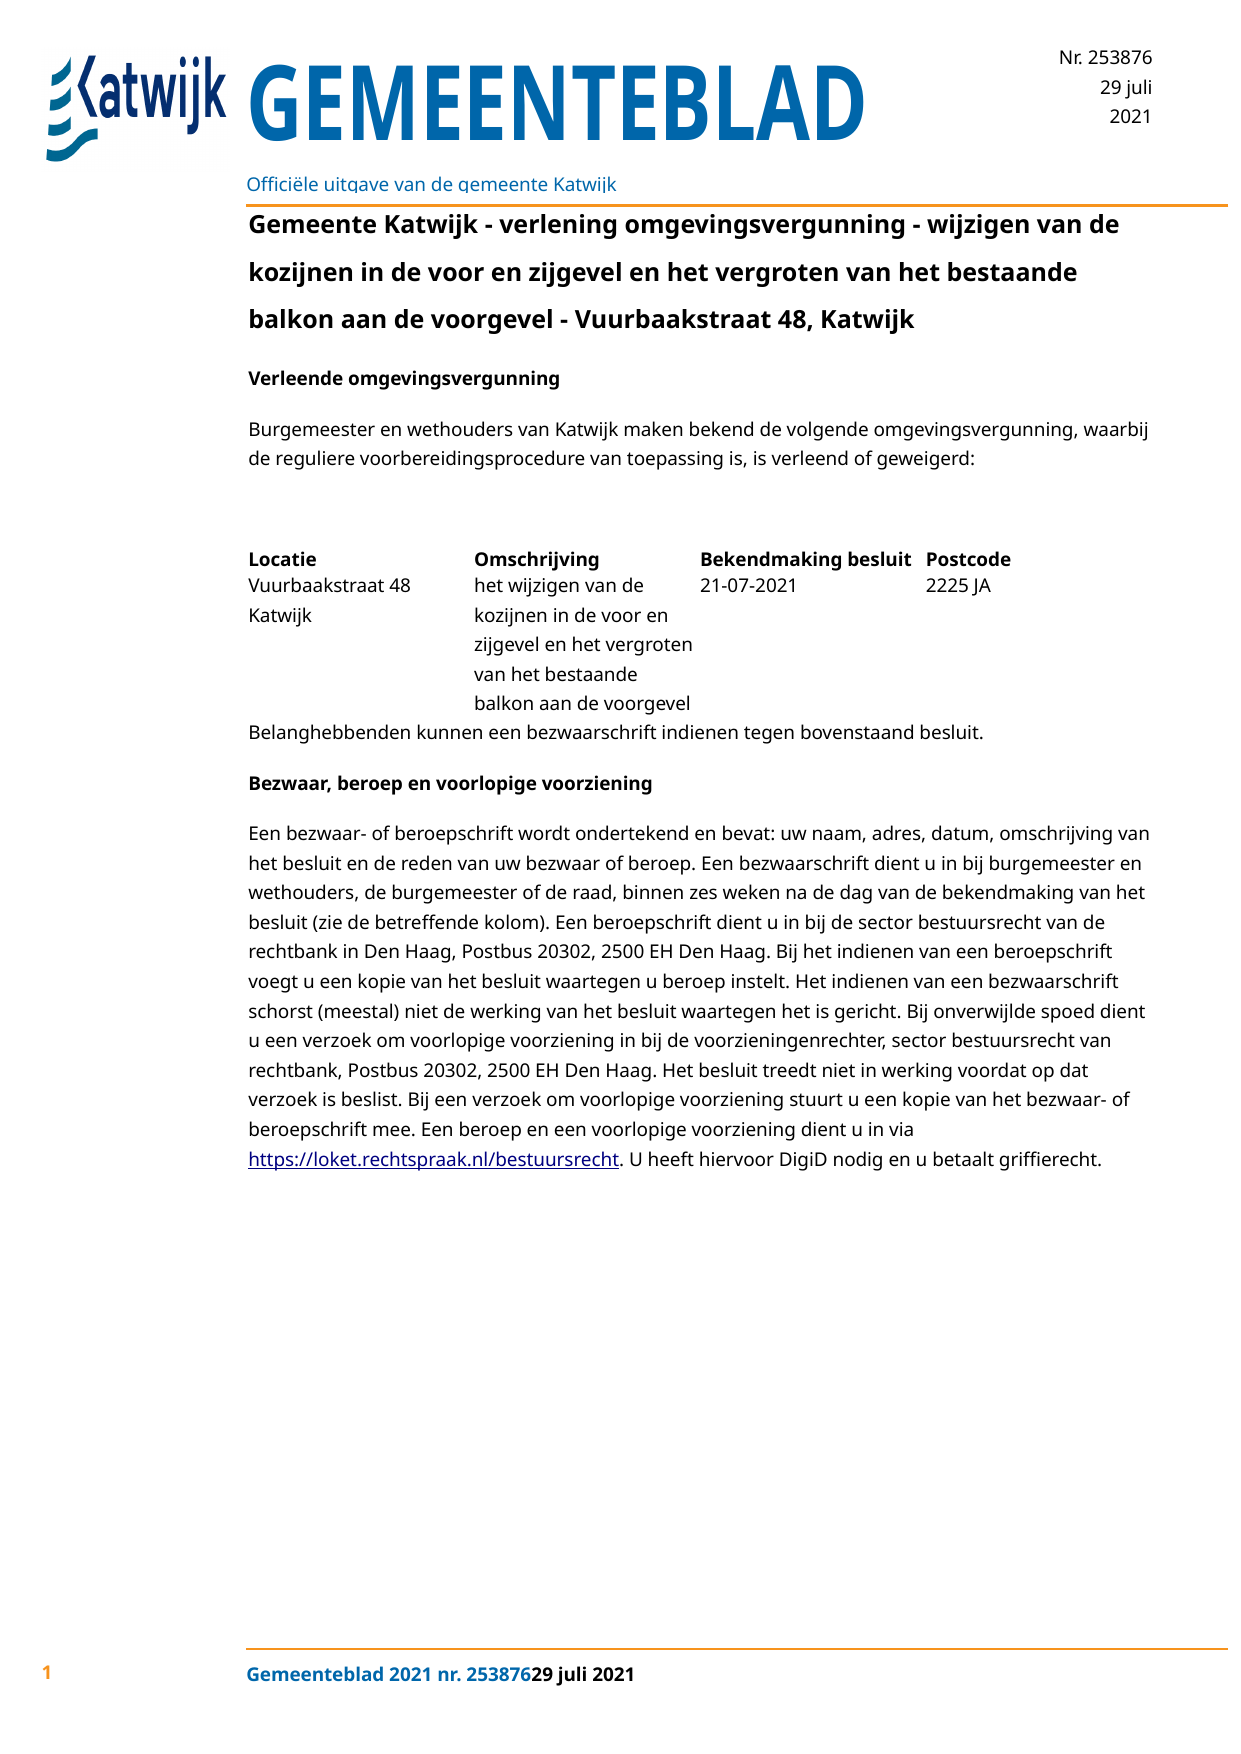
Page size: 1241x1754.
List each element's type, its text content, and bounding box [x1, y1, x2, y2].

text Gemeente Katwijk - verlening omgevingsvergunning - wijzigen van de kozijnen in de voor en zijgevel en het vergroten van het bestaande balkon aan de voorgevel - Vuurbaakstraat 48, Katwijk [248, 207, 1152, 336]
text Bezwaar, beroep en voorlopige voorziening [248, 770, 1152, 796]
table_cell het wijzigen van de kozijnen in de voor en zijgevel en het vergroten van het bestaande balkon aan de voorgevel [474, 572, 700, 716]
text Belanghebbenden kunnen een bezwaarschrift indienen tegen bovenstaand besluit. [248, 719, 1152, 745]
table_header Locatie [248, 546, 474, 572]
text Verleende omgevingsvergunning [248, 366, 1152, 391]
table_cell 2225 JA [926, 572, 1152, 716]
table_cell Vuurbaakstraat 48 Katwijk [248, 572, 474, 716]
table_cell 21-07-2021 [700, 572, 926, 716]
text Een bezwaar- of beroepschrift wordt ondertekend en bevat: uw naam, adres, datum, omschrijving van het besluit en de reden van uw bezwaar of beroep. Een bezwaarschrift dient u in bij burgemeester en wethouders, de burgemeester of de raad, binnen zes weken na de dag van de bekendmaking van het besluit (zie de betreffende kolom). Een beroepschrift dient u in bij de sector bestuursrecht van de rechtbank in Den Haag, Postbus 20302, 2500 EH Den Haag. Bij het indienen van een beroepschrift voegt u een kopie van het besluit waartegen u beroep instelt. Het indienen van een bezwaarschrift schorst (meestal) niet de werking van het besluit waartegen het is gericht. Bij onverwijlde spoed dient u een verzoek om voorlopige voorziening in bij de voorzieningenrechter, sector bestuursrecht van rechtbank, Postbus 20302, 2500 EH Den Haag. Het besluit treedt niet in werking voordat op dat verzoek is beslist. Bij een verzoek om voorlopige voorziening stuurt u een kopie van het bezwaar- of beroepschrift mee. Een beroep en een voorlopige voorziening dient u in via https://loket.rechtspraak.nl/bestuursrecht. U heeft hiervoor DigiD nodig en u betaalt griffierecht. [248, 820, 1152, 1171]
table_header Bekendmaking besluit [700, 546, 926, 572]
text Burgemeester en wethouders van Katwijk maken bekend de volgende omgevingsvergunning, waarbij de reguliere voorbereidingsprocedure van toepassing is, is verleend of geweigerd: [248, 416, 1152, 471]
picture [41, 47, 231, 172]
table_header Postcode [926, 546, 1152, 572]
table_header Omschrijving [474, 546, 700, 572]
